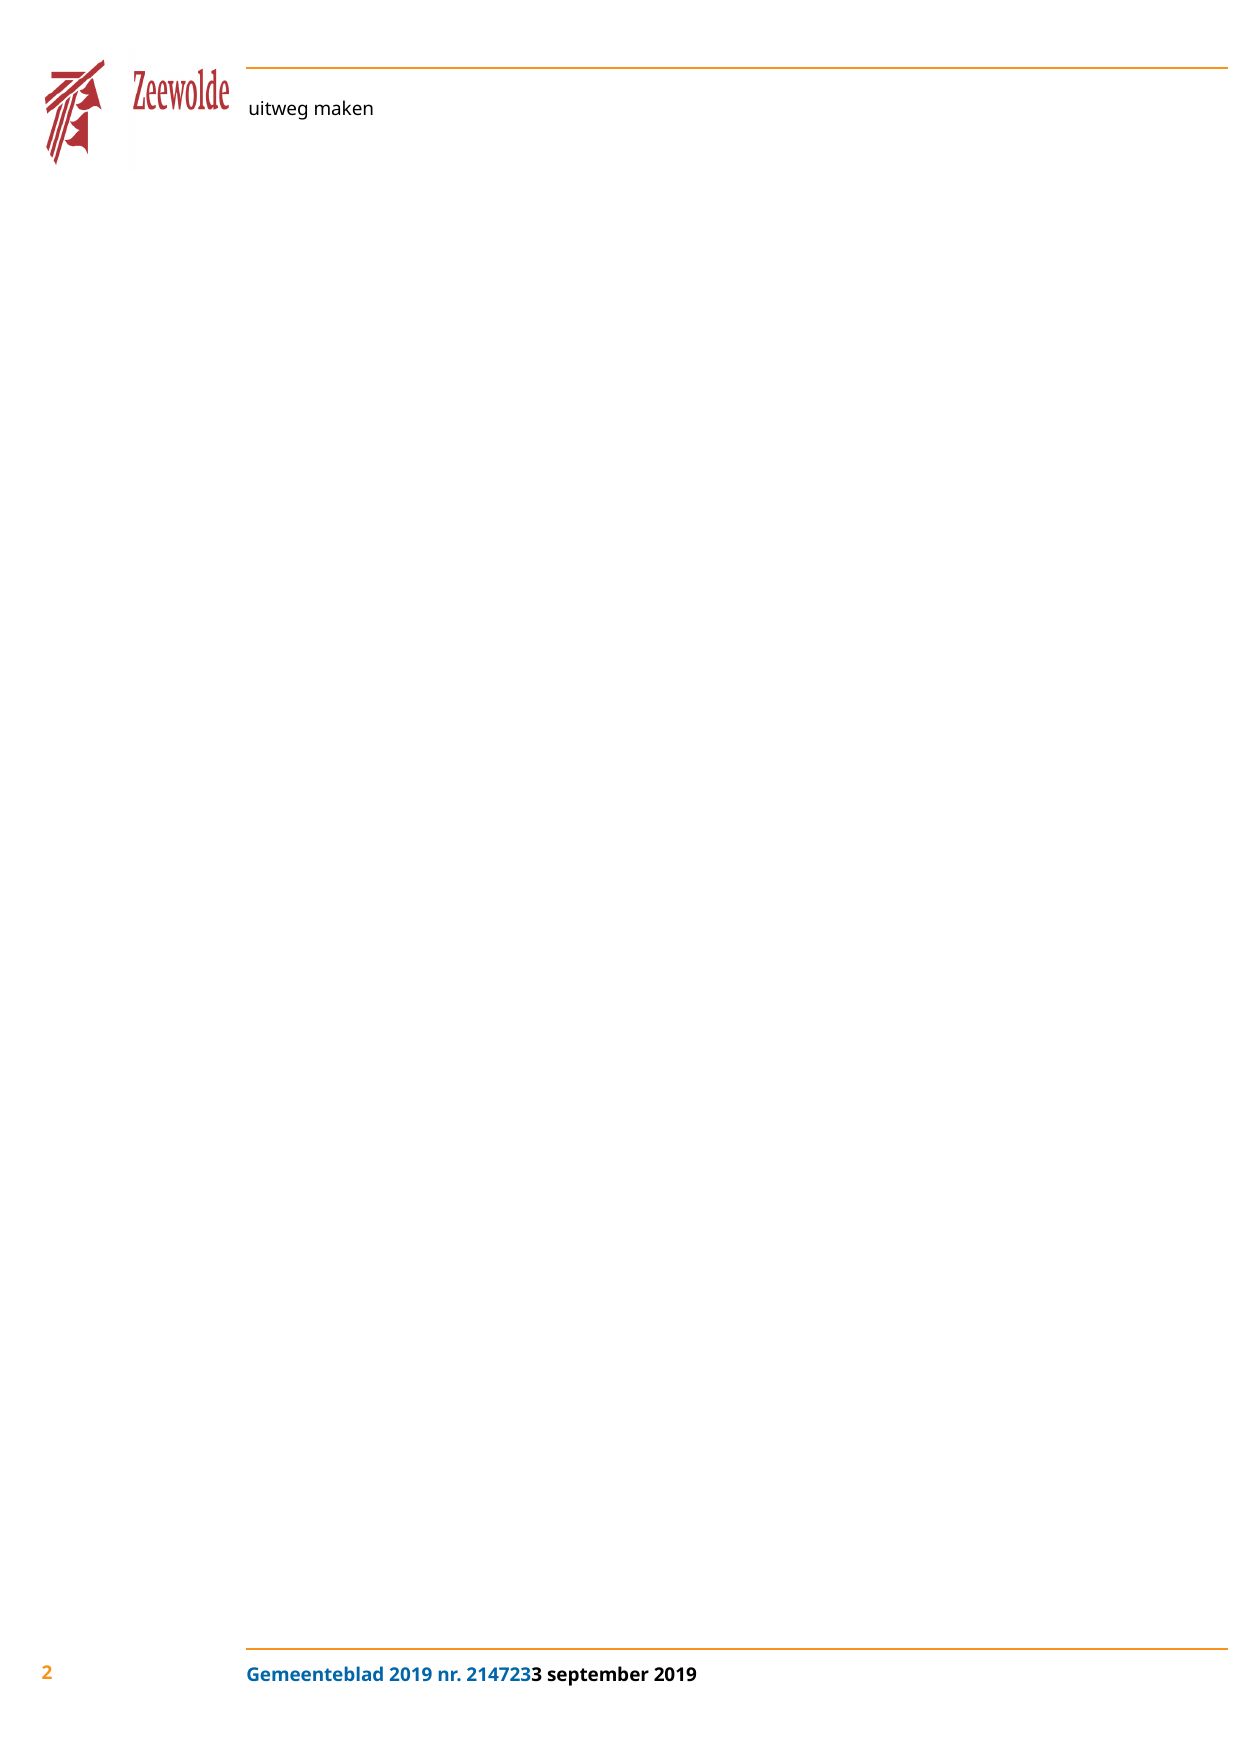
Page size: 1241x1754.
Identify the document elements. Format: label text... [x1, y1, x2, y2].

picture [41, 47, 231, 172]
text uitweg maken [248, 95, 1152, 121]
